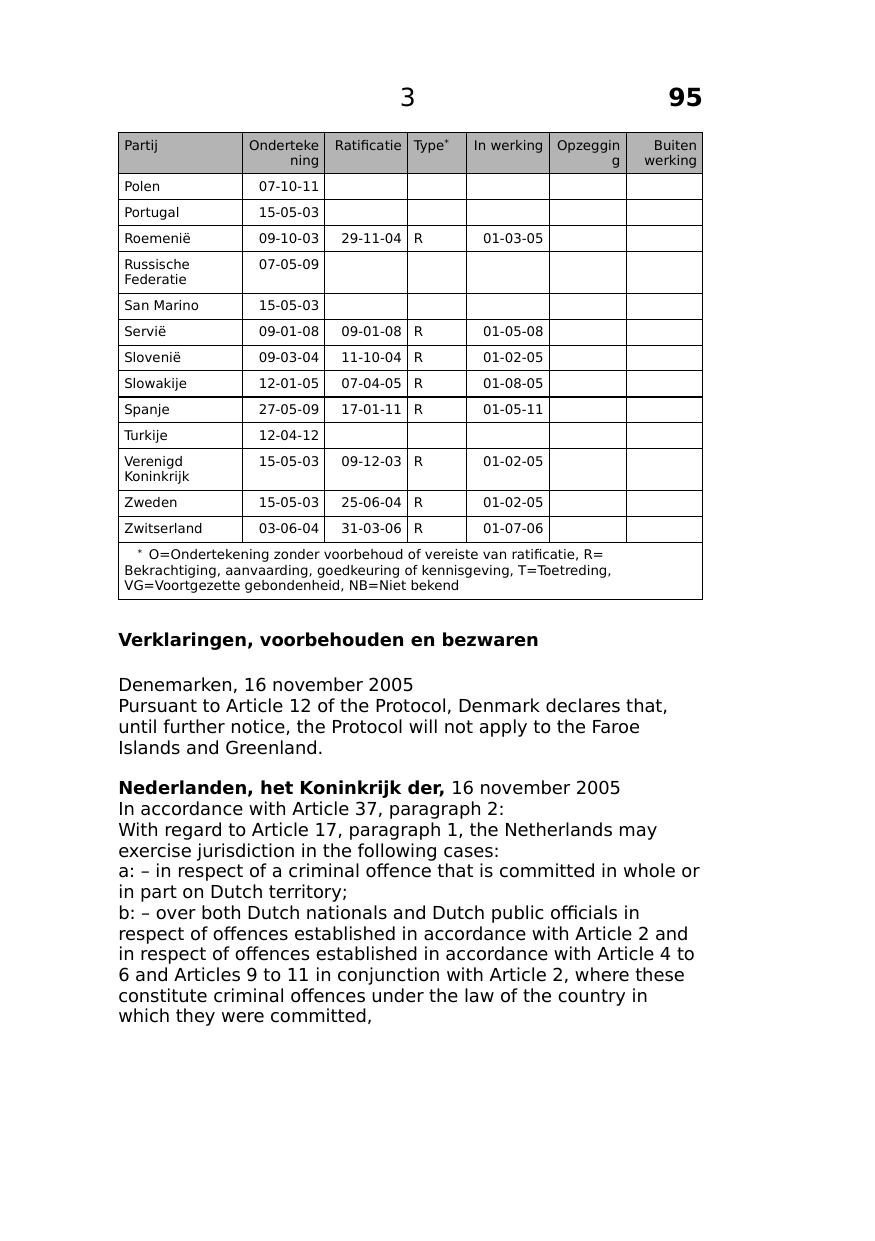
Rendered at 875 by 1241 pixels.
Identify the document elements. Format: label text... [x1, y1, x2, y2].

table_cell [550, 491, 626, 516]
table_cell [627, 423, 702, 448]
table_cell 17-01-11 [325, 398, 407, 422]
table_cell R [408, 346, 466, 370]
text a: – in respect of a criminal offence that is committed in whole or in part on Dutch territory; [118, 861, 703, 903]
table_cell [550, 346, 626, 370]
table_cell R [408, 491, 466, 516]
table_cell R [408, 449, 466, 490]
table_cell 29-11-04 [325, 226, 407, 251]
table_cell 07-04-05 [325, 371, 407, 396]
table_cell [408, 200, 466, 225]
table_cell Slovenië [119, 346, 242, 370]
table_header In werking [467, 133, 549, 173]
table_cell [325, 174, 407, 199]
table_cell R [408, 517, 466, 542]
table_cell [325, 294, 407, 318]
table_cell Turkije [119, 423, 242, 448]
table_cell [550, 252, 626, 293]
table_cell 01-02-05 [467, 491, 549, 516]
subtitle Verklaringen, voorbehouden en bezwaren [118, 629, 703, 650]
table_cell Roemenië [119, 226, 242, 251]
table_cell [467, 252, 549, 293]
table_cell 15-05-03 [243, 294, 324, 318]
table_cell [627, 449, 702, 490]
table_cell 12-01-05 [243, 371, 324, 396]
table_cell [467, 423, 549, 448]
table_cell [627, 371, 702, 396]
table_cell Spanje [119, 398, 242, 422]
table_cell * O=Ondertekening zonder voorbehoud of vereiste van ratificatie, R= Bekrachtiging, aanvaarding, goedkeuring of kennisgeving, T=Toetreding, VG=Voortgezette gebondenheid, NB=Niet bekend [119, 543, 702, 598]
table_cell 09-10-03 [243, 226, 324, 251]
table_cell [550, 398, 626, 422]
table_header Partij [119, 133, 242, 173]
table_cell [325, 252, 407, 293]
table_cell [627, 398, 702, 422]
table_cell [550, 226, 626, 251]
text Denemarken, 16 november 2005 [118, 675, 703, 696]
table_cell 09-03-04 [243, 346, 324, 370]
table_cell [550, 517, 626, 542]
table_cell [408, 174, 466, 199]
table_cell R [408, 226, 466, 251]
table_header Ratificatie [325, 133, 407, 173]
table_cell 27-05-09 [243, 398, 324, 422]
text b: – over both Dutch nationals and Dutch public officials in respect of offences established in accordance with Article 2 and in respect of offences established in accordance with Article 4 to 6 and Articles 9 to 11 in conjunction with Article 2, where these constitute criminal offences under the law of the country in which they were committed, [118, 903, 703, 1027]
table_cell 01-07-06 [467, 517, 549, 542]
table_cell [550, 174, 626, 199]
table_cell [550, 200, 626, 225]
table_cell [467, 200, 549, 225]
table_cell [550, 423, 626, 448]
table_cell [627, 346, 702, 370]
table_cell 01-02-05 [467, 449, 549, 490]
table_cell [408, 252, 466, 293]
table_cell 15-05-03 [243, 449, 324, 490]
table_cell 12-04-12 [243, 423, 324, 448]
table_cell 09-01-08 [325, 320, 407, 344]
table_cell [627, 294, 702, 318]
table_cell R [408, 320, 466, 344]
table_cell San Marino [119, 294, 242, 318]
table_cell Slowakije [119, 371, 242, 396]
table_cell 09-12-03 [325, 449, 407, 490]
table_cell [627, 174, 702, 199]
table_header Type* [408, 133, 466, 173]
table_cell 07-05-09 [243, 252, 324, 293]
table_header Ondertekening [243, 133, 324, 173]
table_cell Zwitserland [119, 517, 242, 542]
table_cell [627, 491, 702, 516]
table_cell 15-05-03 [243, 200, 324, 225]
table_cell 31-03-06 [325, 517, 407, 542]
table_cell [627, 200, 702, 225]
text Pursuant to Article 12 of the Protocol, Denmark declares that, until further notice, the Protocol will not apply to the Faroe Islands and Greenland. [118, 696, 703, 758]
table_cell 01-03-05 [467, 226, 549, 251]
table_cell Zweden [119, 491, 242, 516]
table_cell [408, 294, 466, 318]
table_cell 07-10-11 [243, 174, 324, 199]
table_cell [627, 517, 702, 542]
table_cell 01-05-08 [467, 320, 549, 344]
table_cell 11-10-04 [325, 346, 407, 370]
table_cell Servië [119, 320, 242, 344]
table_cell Polen [119, 174, 242, 199]
table_cell 01-08-05 [467, 371, 549, 396]
table_cell 15-05-03 [243, 491, 324, 516]
table_header Opzegging [550, 133, 626, 173]
table_cell [627, 252, 702, 293]
table_cell 09-01-08 [243, 320, 324, 344]
table_cell 25-06-04 [325, 491, 407, 516]
table_cell Portugal [119, 200, 242, 225]
table_cell [550, 320, 626, 344]
text In accordance with Article 37, paragraph 2: [118, 799, 703, 820]
table_cell [467, 294, 549, 318]
text Nederlanden, het Koninkrijk der, 16 november 2005 [118, 778, 703, 799]
table_cell [627, 320, 702, 344]
table_cell [467, 174, 549, 199]
table_cell [325, 200, 407, 225]
table_cell [550, 449, 626, 490]
text With regard to Article 17, paragraph 1, the Netherlands may exercise jurisdiction in the following cases: [118, 820, 703, 861]
table_cell [325, 423, 407, 448]
table_cell 01-02-05 [467, 346, 549, 370]
table_cell [550, 371, 626, 396]
table_cell [627, 226, 702, 251]
table_cell Russische Federatie [119, 252, 242, 293]
table_header Buiten werking [627, 133, 702, 173]
table_cell 03-06-04 [243, 517, 324, 542]
table_cell R [408, 371, 466, 396]
table_cell [550, 294, 626, 318]
table_cell [408, 423, 466, 448]
table_cell Verenigd Koninkrijk [119, 449, 242, 490]
table_cell 01-05-11 [467, 398, 549, 422]
table_cell R [408, 398, 466, 422]
